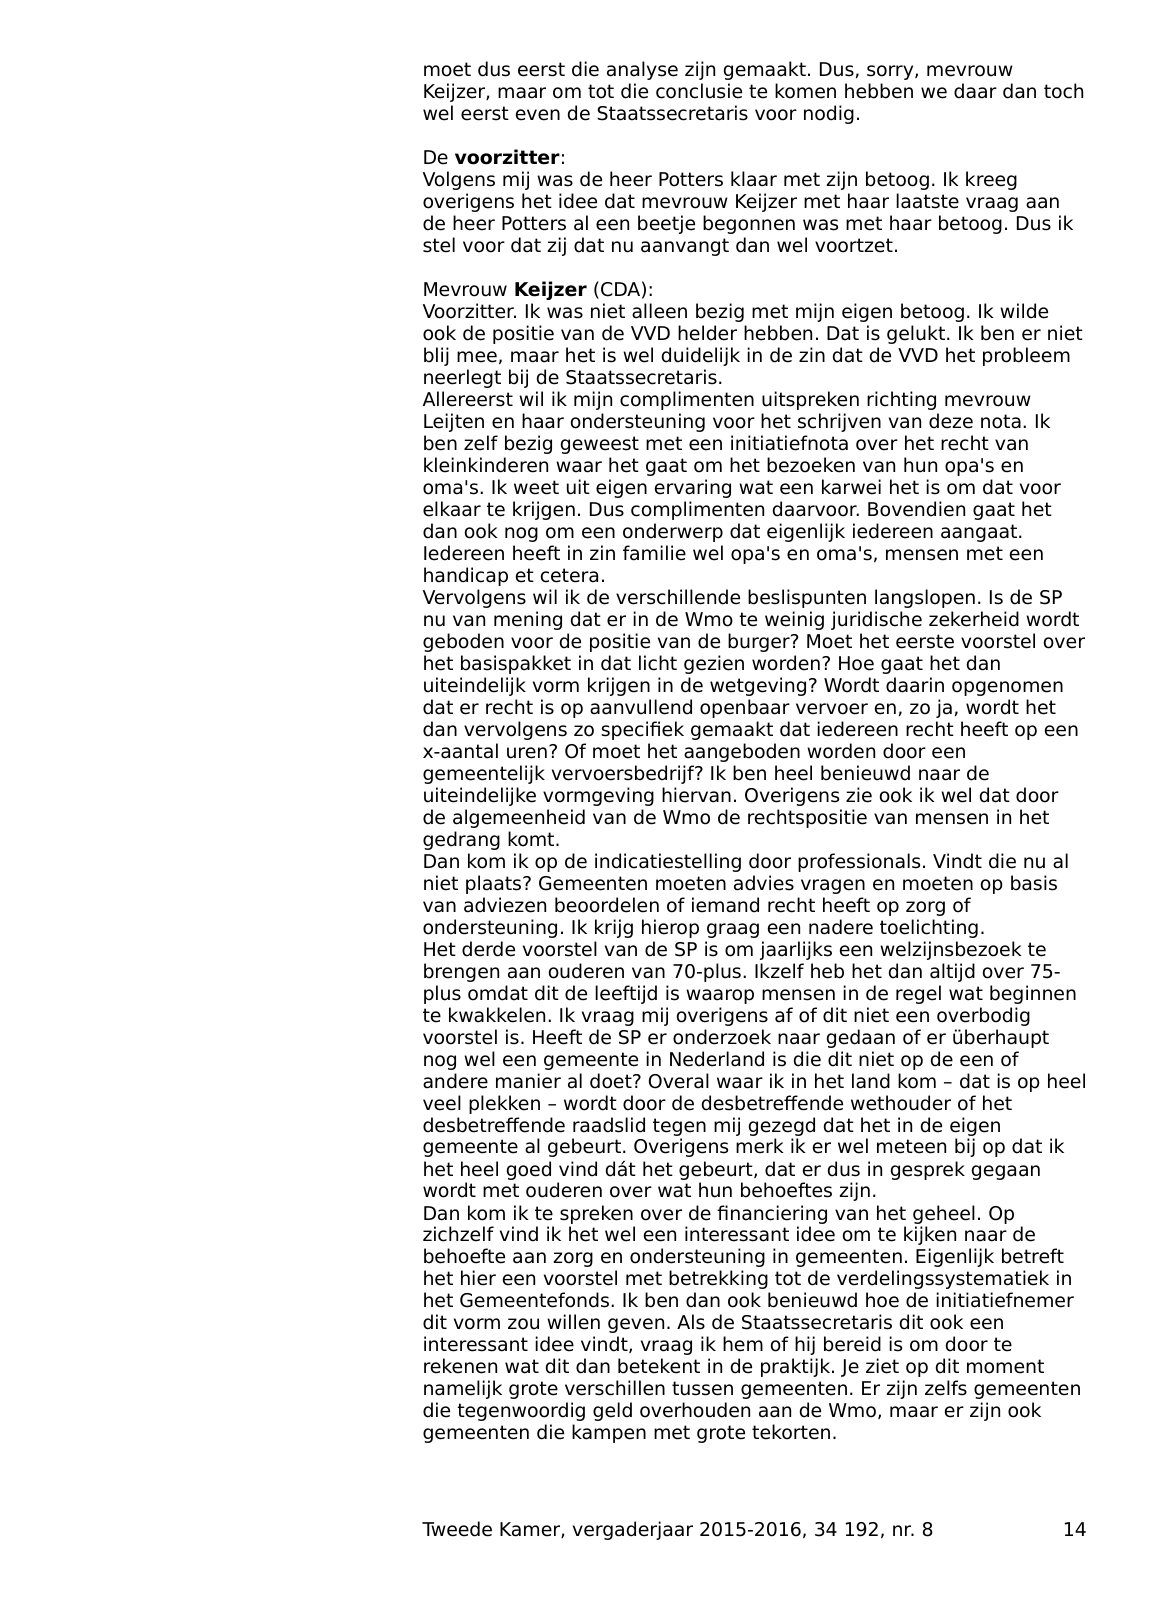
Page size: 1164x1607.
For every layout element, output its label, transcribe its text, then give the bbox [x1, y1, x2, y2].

text Vervolgens wil ik de verschillende beslispunten langslopen. Is de SP nu van mening dat er in de Wmo te weinig juridische zekerheid wordt geboden voor de positie van de burger? Moet het eerste voorstel over het basispakket in dat licht gezien worden? Hoe gaat het dan uiteindelijk vorm krijgen in de wetgeving? Wordt daarin opgenomen dat er recht is op aanvullend openbaar vervoer en, zo ja, wordt het dan vervolgens zo specifiek gemaakt dat iedereen recht heeft op een x-aantal uren? Of moet het aangeboden worden door een gemeentelijk vervoersbedrijf? Ik ben heel benieuwd naar de uiteindelijke vormgeving hiervan. Overigens zie ook ik wel dat door de algemeenheid van de Wmo de rechtspositie van mensen in het gedrang komt. [422, 587, 1087, 851]
text Het derde voorstel van de SP is om jaarlijks een welzijnsbezoek te brengen aan ouderen van 70-plus. Ikzelf heb het dan altijd over 75-plus omdat dit de leeftijd is waarop mensen in de regel wat beginnen te kwakkelen. Ik vraag mij overigens af of dit niet een overbodig voorstel is. Heeft de SP er onderzoek naar gedaan of er überhaupt nog wel een gemeente in Nederland is die dit niet op de een of andere manier al doet? Overal waar ik in het land kom – dat is op heel veel plekken – wordt door de desbetreffende wethouder of het desbetreffende raadslid tegen mij gezegd dat het in de eigen gemeente al gebeurt. Overigens merk ik er wel meteen bij op dat ik het heel goed vind dát het gebeurt, dat er dus in gesprek gegaan wordt met ouderen over wat hun behoeftes zijn. [422, 939, 1087, 1202]
text moet dus eerst die analyse zijn gemaakt. Dus, sorry, mevrouw Keijzer, maar om tot die conclusie te komen hebben we daar dan toch wel eerst even de Staatssecretaris voor nodig. [422, 59, 1087, 125]
text Dan kom ik op de indicatiestelling door professionals. Vindt die nu al niet plaats? Gemeenten moeten advies vragen en moeten op basis van adviezen beoordelen of iemand recht heeft op zorg of ondersteuning. Ik krijg hierop graag een nadere toelichting. [422, 851, 1087, 939]
text De voorzitter: [422, 147, 1087, 169]
text Allereerst wil ik mijn complimenten uitspreken richting mevrouw Leijten en haar ondersteuning voor het schrijven van deze nota. Ik ben zelf bezig geweest met een initiatiefnota over het recht van kleinkinderen waar het gaat om het bezoeken van hun opa's en oma's. Ik weet uit eigen ervaring wat een karwei het is om dat voor elkaar te krijgen. Dus complimenten daarvoor. Bovendien gaat het dan ook nog om een onderwerp dat eigenlijk iedereen aangaat. Iedereen heeft in zin familie wel opa's en oma's, mensen met een handicap et cetera. [422, 389, 1087, 587]
text Dan kom ik te spreken over de financiering van het geheel. Op zichzelf vind ik het wel een interessant idee om te kijken naar de behoefte aan zorg en ondersteuning in gemeenten. Eigenlijk betreft het hier een voorstel met betrekking tot de verdelingssystematiek in het Gemeentefonds. Ik ben dan ook benieuwd hoe de initiatiefnemer dit vorm zou willen geven. Als de Staatssecretaris dit ook een interessant idee vindt, vraag ik hem of hij bereid is om door te rekenen wat dit dan betekent in de praktijk. Je ziet op dit moment namelijk grote verschillen tussen gemeenten. Er zijn zelfs gemeenten die tegenwoordig geld overhouden aan de Wmo, maar er zijn ook gemeenten die kampen met grote tekorten. [422, 1202, 1087, 1444]
text Mevrouw Keijzer (CDA): [422, 279, 1087, 301]
text Voorzitter. Ik was niet alleen bezig met mijn eigen betoog. Ik wilde ook de positie van de VVD helder hebben. Dat is gelukt. Ik ben er niet blij mee, maar het is wel duidelijk in de zin dat de VVD het probleem neerlegt bij de Staatssecretaris. [422, 301, 1087, 389]
text Volgens mij was de heer Potters klaar met zijn betoog. Ik kreeg overigens het idee dat mevrouw Keijzer met haar laatste vraag aan de heer Potters al een beetje begonnen was met haar betoog. Dus ik stel voor dat zij dat nu aanvangt dan wel voortzet. [422, 169, 1087, 257]
